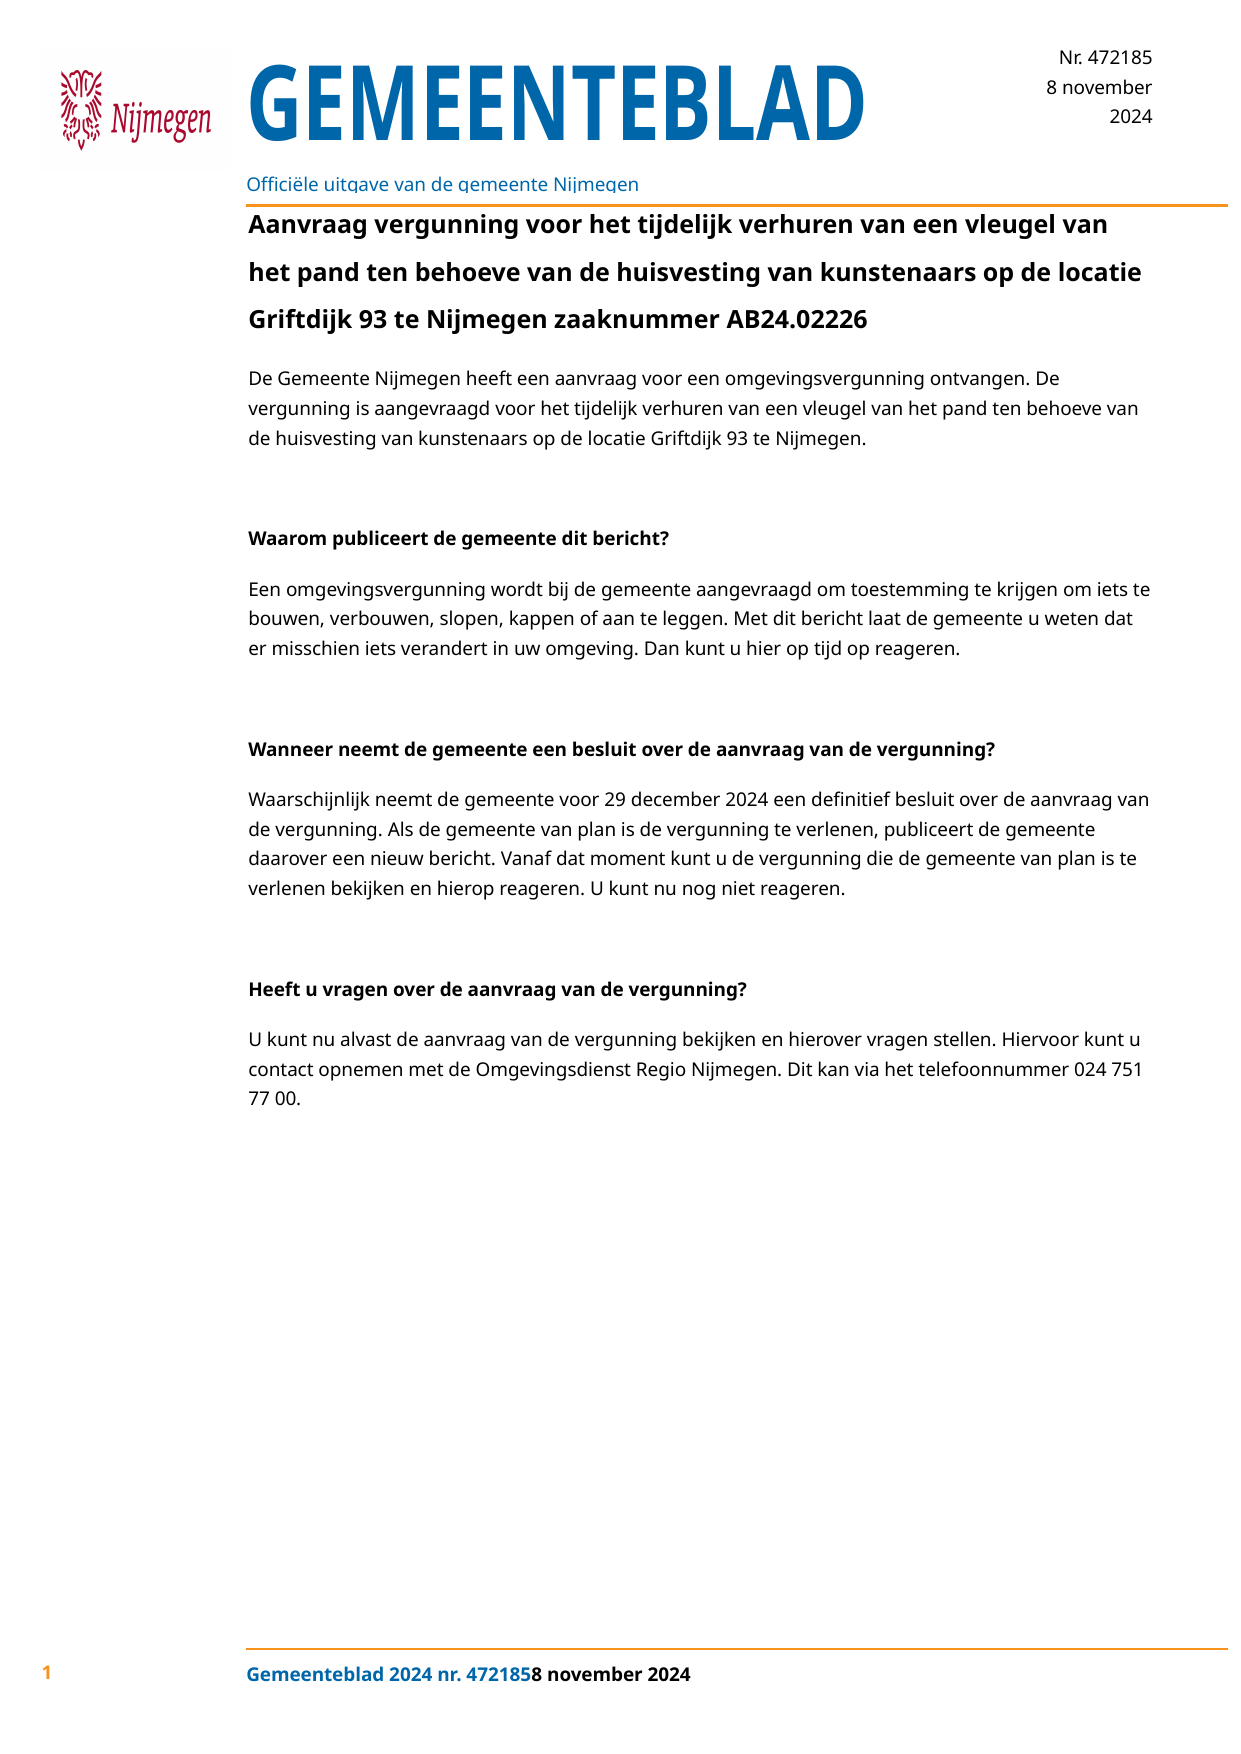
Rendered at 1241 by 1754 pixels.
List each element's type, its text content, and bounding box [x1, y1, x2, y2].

text Wanneer neemt de gemeente een besluit over de aanvraag van de vergunning? [248, 736, 1152, 762]
text Heeft u vragen over de aanvraag van de vergunning? [248, 976, 1152, 1002]
text Een omgevingsvergunning wordt bij de gemeente aangevraagd om toestemming te krijgen om iets te bouwen, verbouwen, slopen, kappen of aan te leggen. Met dit bericht laat de gemeente u weten dat er misschien iets verandert in uw omgeving. Dan kunt u hier op tijd op reageren. [248, 576, 1152, 661]
text Waarschijnlijk neemt de gemeente voor 29 december 2024 een definitief besluit over de aanvraag van de vergunning. Als de gemeente van plan is de vergunning te verlenen, publiceert de gemeente daarover een nieuw bericht. Vanaf dat moment kunt u de vergunning die de gemeente van plan is te verlenen bekijken en hierop reageren. U kunt nu nog niet reageren. [248, 786, 1152, 901]
text Waarom publiceert de gemeente dit bericht? [248, 526, 1152, 551]
text U kunt nu alvast de aanvraag van de vergunning bekijken en hierover vragen stellen. Hiervoor kunt u contact opnemen met de Omgevingsdienst Regio Nijmegen. Dit kan via het telefoonnummer 024 751 77 00. [248, 1026, 1152, 1111]
picture [41, 47, 231, 172]
text Aanvraag vergunning voor het tijdelijk verhuren van een vleugel van het pand ten behoeve van de huisvesting van kunstenaars op de locatie Griftdijk 93 te Nijmegen zaaknummer AB24.02226 [248, 207, 1152, 336]
text De Gemeente Nijmegen heeft een aanvraag voor een omgevingsvergunning ontvangen. De vergunning is aangevraagd voor het tijdelijk verhuren van een vleugel van het pand ten behoeve van de huisvesting van kunstenaars op de locatie Griftdijk 93 te Nijmegen. [248, 366, 1152, 450]
